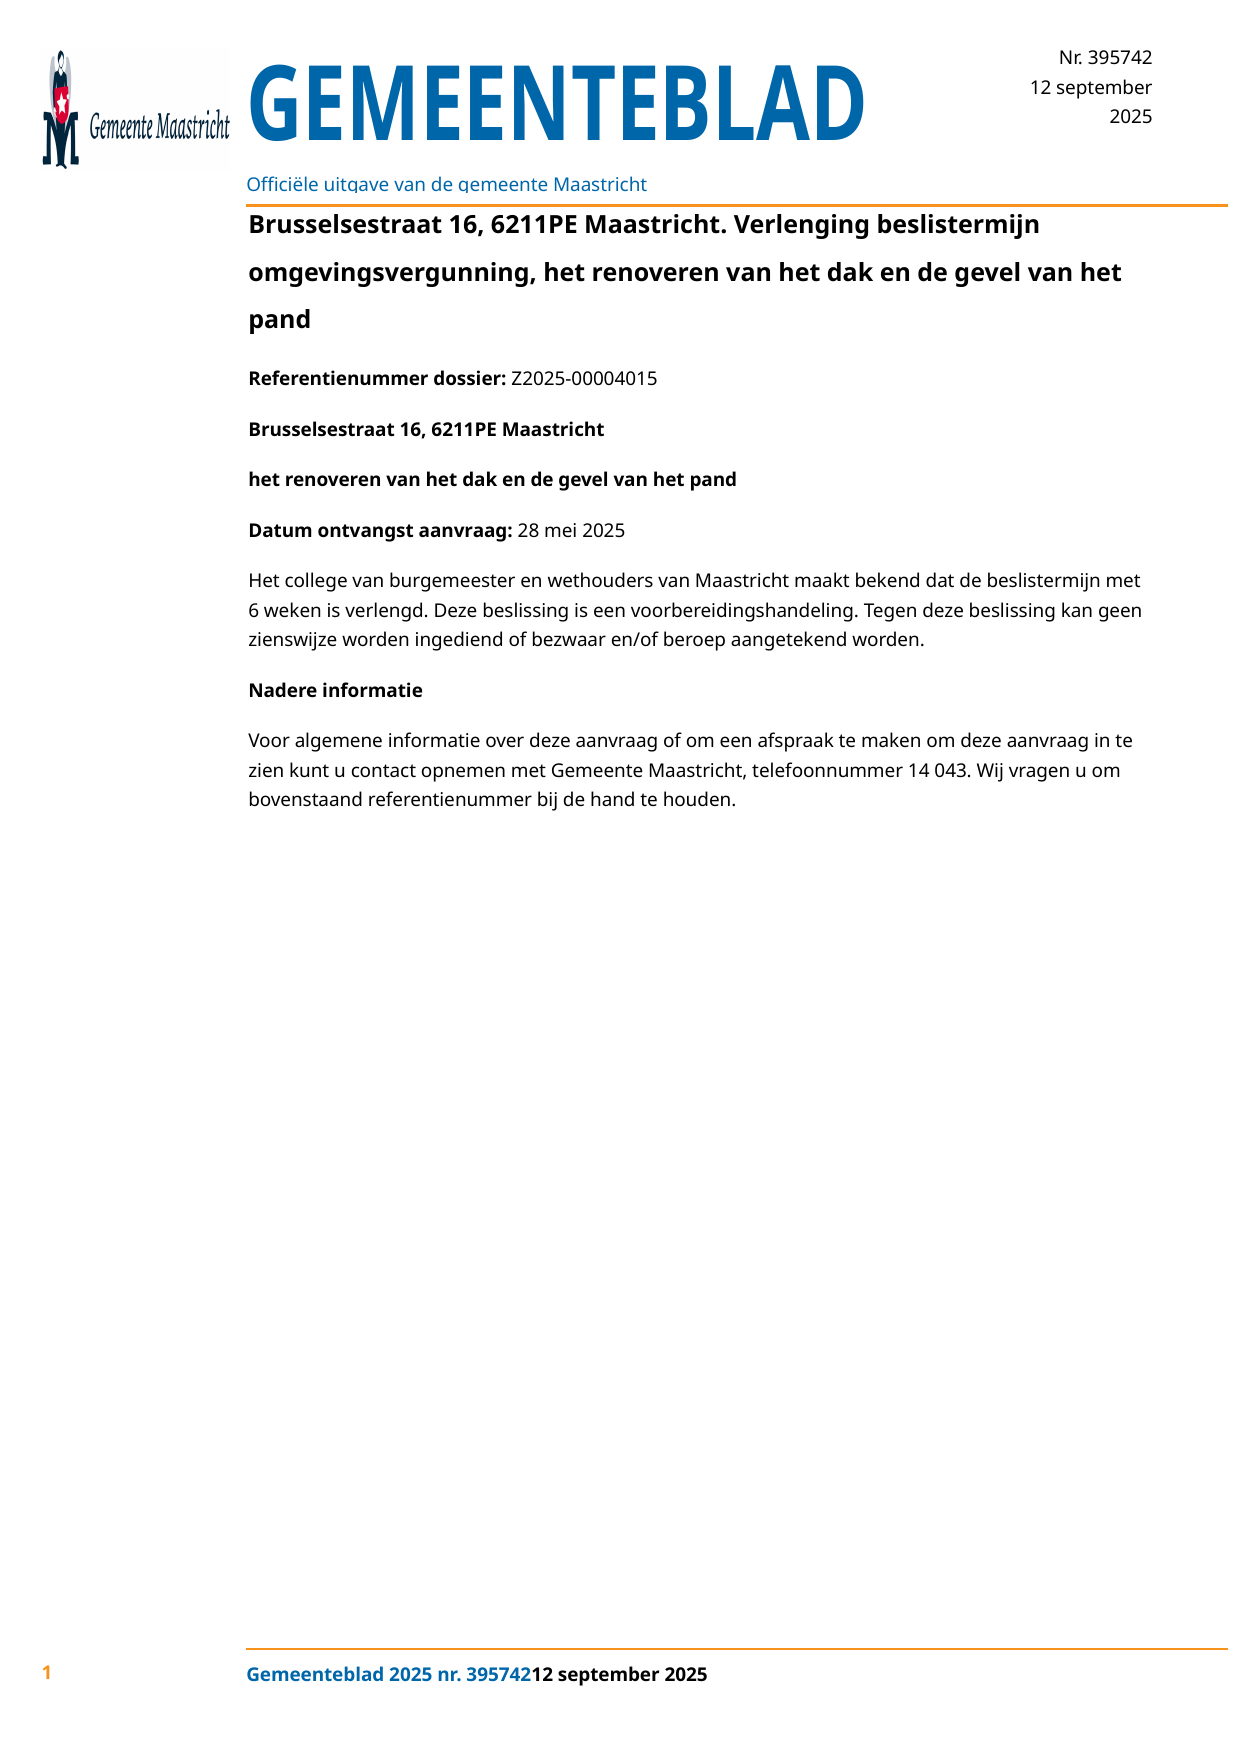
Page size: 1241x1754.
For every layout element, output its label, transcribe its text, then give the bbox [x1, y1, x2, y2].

text het renoveren van het dak en de gevel van het pand [248, 466, 1152, 492]
text Referentienummer dossier: Z2025-00004015 [248, 366, 1152, 391]
text Datum ontvangst aanvraag: 28 mei 2025 [248, 517, 1152, 542]
text Het college van burgemeester en wethouders van Maastricht maakt bekend dat de beslistermijn met 6 weken is verlengd. Deze beslissing is een voorbereidingshandeling. Tegen deze beslissing kan geen zienswijze worden ingediend of bezwaar en/of beroep aangetekend worden. [248, 567, 1152, 652]
text Voor algemene informatie over deze aanvraag of om een afspraak te maken om deze aanvraag in te zien kunt u contact opnemen met Gemeente Maastricht, telefoonnummer 14 043. Wij vragen u om bovenstaand referentienummer bij de hand te houden. [248, 727, 1152, 812]
text Brusselsestraat 16, 6211PE Maastricht. Verlenging beslistermijn omgevingsvergunning, het renoveren van het dak en de gevel van het pand [248, 207, 1152, 336]
text Nadere informatie [248, 677, 1152, 702]
text Brusselsestraat 16, 6211PE Maastricht [248, 416, 1152, 442]
picture [41, 47, 231, 172]
